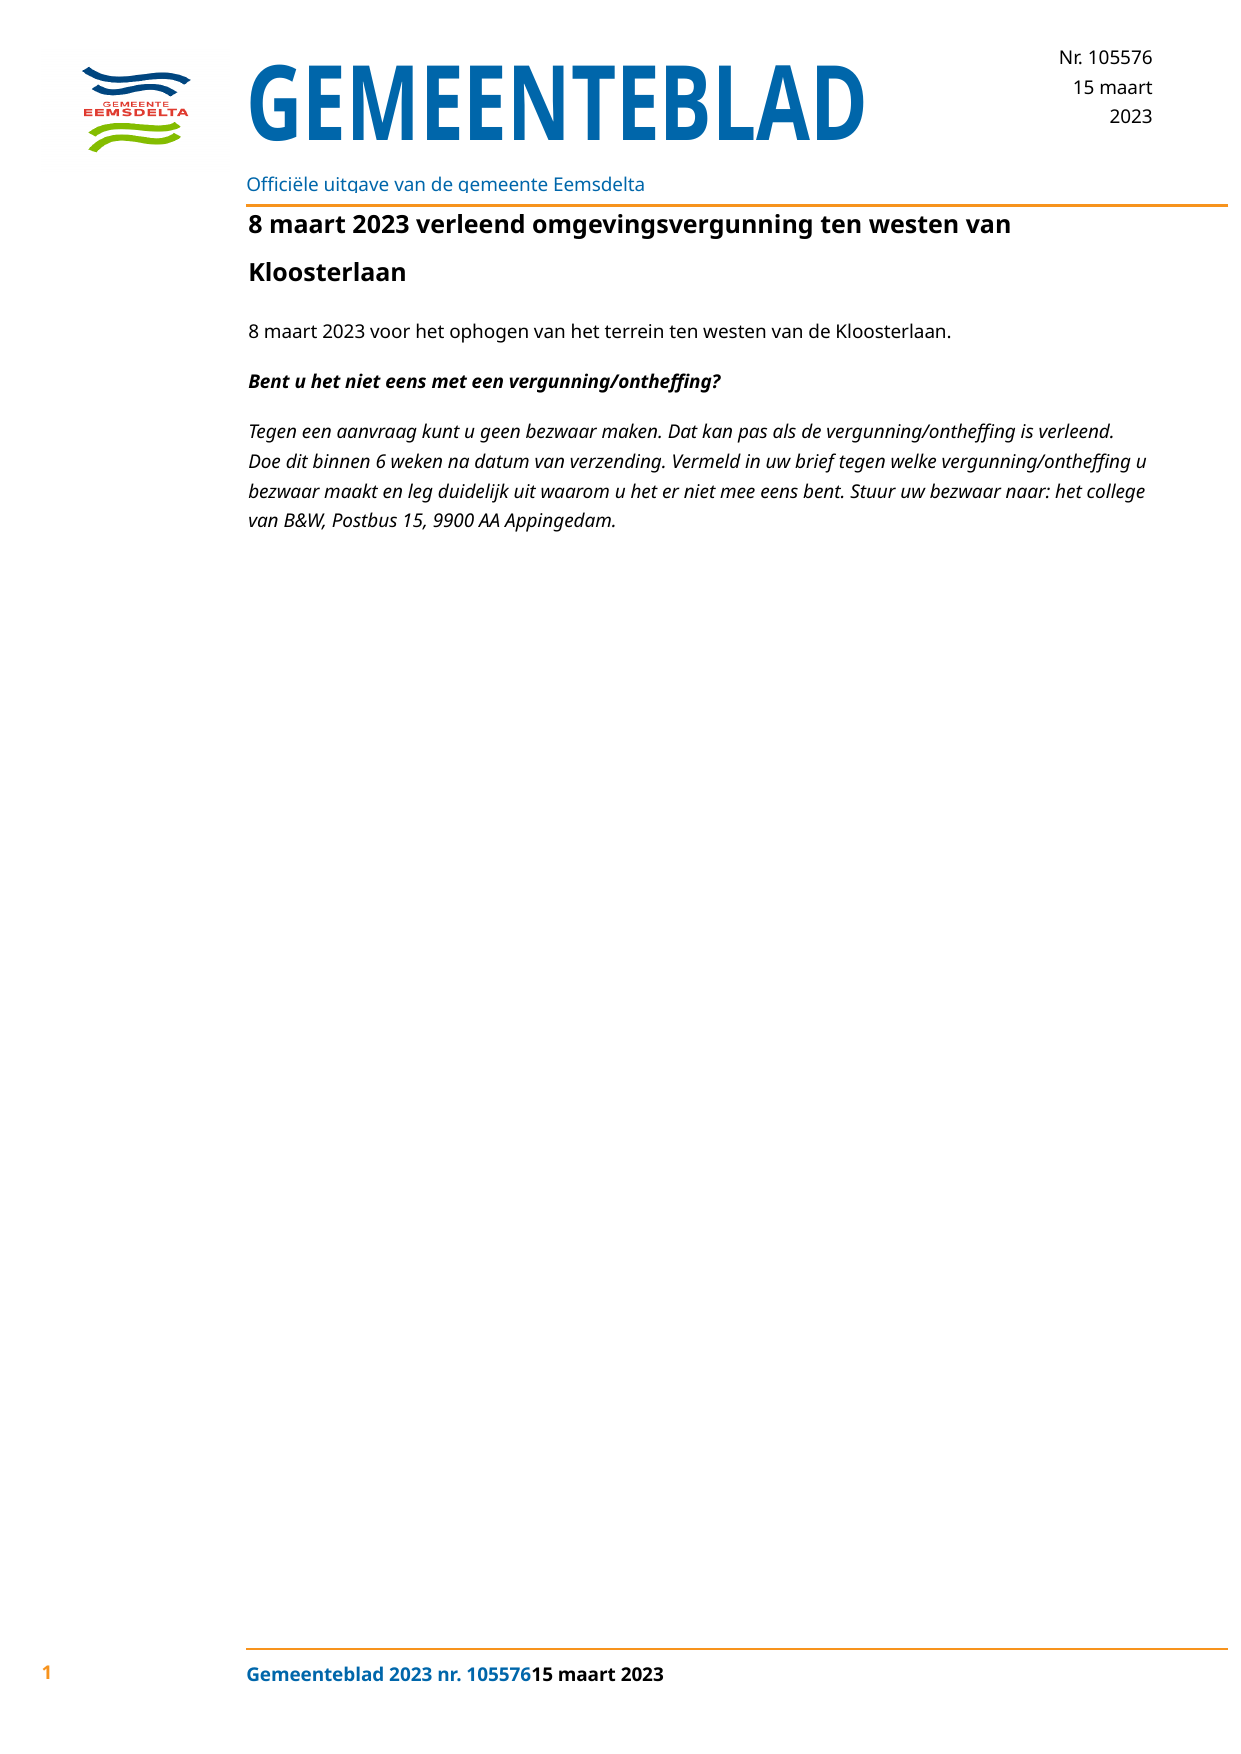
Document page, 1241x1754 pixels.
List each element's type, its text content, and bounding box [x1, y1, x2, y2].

text 8 maart 2023 verleend omgevingsvergunning ten westen van Kloosterlaan [248, 207, 1152, 288]
text Tegen een aanvraag kunt u geen bezwaar maken. Dat kan pas als de vergunning/ontheffing is verleend. Doe dit binnen 6 weken na datum van verzending. Vermeld in uw brief tegen welke vergunning/ontheffing u bezwaar maakt en leg duidelijk uit waarom u het er niet mee eens bent. Stuur uw bezwaar naar: het college van B&W, Postbus 15, 9900 AA Appingedam. [248, 419, 1152, 533]
picture [41, 47, 231, 172]
text 8 maart 2023 voor het ophogen van het terrein ten westen van de Kloosterlaan. [248, 318, 1152, 344]
text Bent u het niet eens met een vergunning/ontheffing? [248, 368, 1152, 394]
